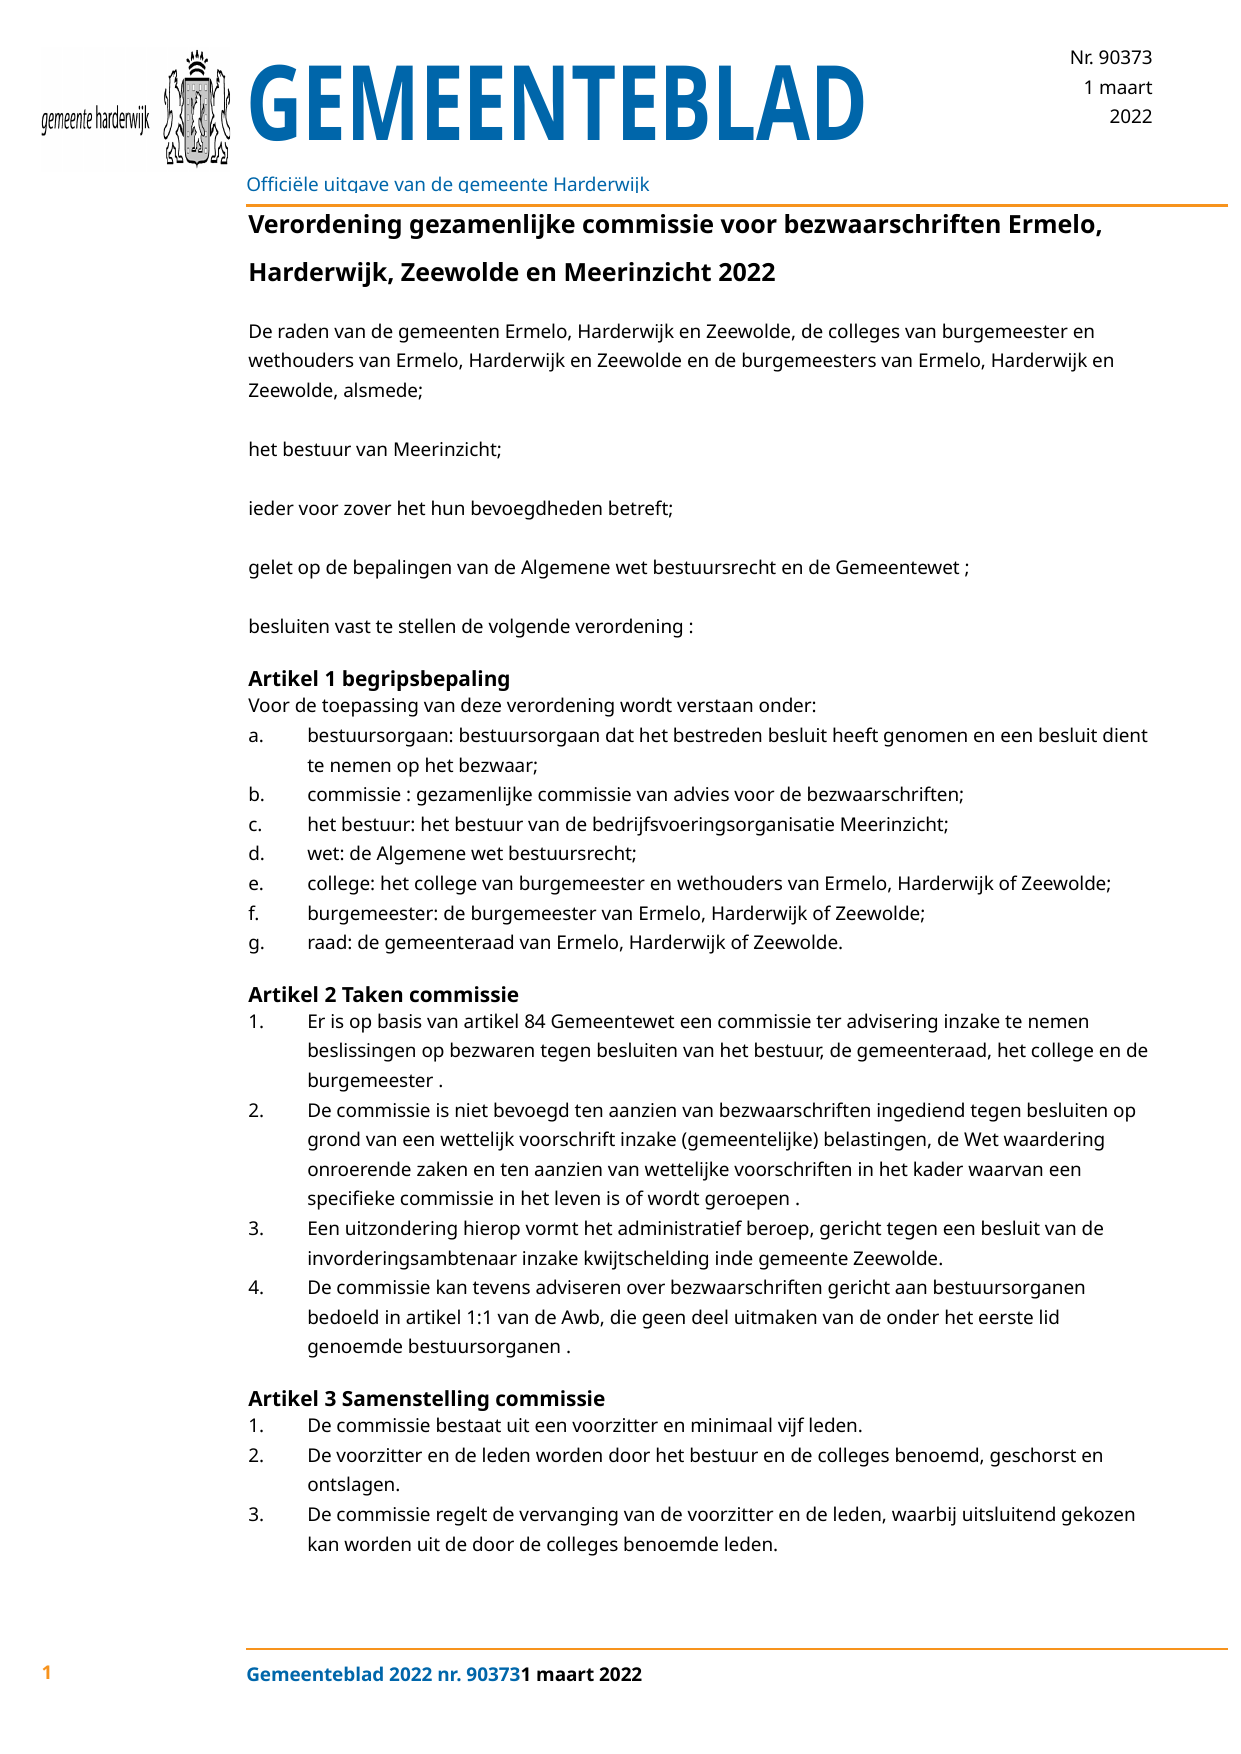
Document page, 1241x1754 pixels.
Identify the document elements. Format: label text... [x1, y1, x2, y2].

text gelet op de bepalingen van de Algemene wet bestuursrecht en de Gemeentewet ; [248, 554, 1152, 580]
list De commissie regelt de vervanging van de voorzitter en de leden, waarbij uitsluitend gekozen kan worden uit de door de colleges benoemde leden. [248, 1501, 1152, 1556]
list De commissie bestaat uit een voorzitter en minimaal vijf leden. [248, 1412, 1152, 1438]
list raad: de gemeenteraad van Ermelo, Harderwijk of Zeewolde. [248, 929, 1152, 955]
list burgemeester: de burgemeester van Ermelo, Harderwijk of Zeewolde; [248, 900, 1152, 925]
list Er is op basis van artikel 84 Gemeentewet een commissie ter advisering inzake te nemen beslissingen op bezwaren tegen besluiten van het bestuur, de gemeenteraad, het college en de burgemeester . [248, 1008, 1152, 1093]
list De voorzitter en de leden worden door het bestuur en de colleges benoemd, geschorst en ontslagen. [248, 1442, 1152, 1497]
text De raden van de gemeenten Ermelo, Harderwijk en Zeewolde, de colleges van burgemeester en wethouders van Ermelo, Harderwijk en Zeewolde en de burgemeesters van Ermelo, Harderwijk en Zeewolde, alsmede; [248, 318, 1152, 403]
text besluiten vast te stellen de volgende verordening : [248, 614, 1152, 639]
list wet: de Algemene wet bestuursrecht; [248, 841, 1152, 866]
text Artikel 3 Samenstelling commissie [248, 1384, 1152, 1412]
list Een uitzondering hierop vormt het administratief beroep, gericht tegen een besluit van de invorderingsambtenaar inzake kwijtschelding inde gemeente Zeewolde. [248, 1215, 1152, 1271]
text Artikel 1 begripsbepaling [248, 664, 1152, 693]
picture [41, 47, 231, 172]
text het bestuur van Meerinzicht; [248, 436, 1152, 462]
text Voor de toepassing van deze verordening wordt verstaan onder: [248, 693, 1152, 718]
list bestuursorgaan: bestuursorgaan dat het bestreden besluit heeft genomen en een besluit dient te nemen op het bezwaar; [248, 722, 1152, 777]
list college: het college van burgemeester en wethouders van Ermelo, Harderwijk of Zeewolde; [248, 870, 1152, 896]
list commissie : gezamenlijke commissie van advies voor de bezwaarschriften; [248, 781, 1152, 807]
text ieder voor zover het hun bevoegdheden betreft; [248, 495, 1152, 521]
list De commissie kan tevens adviseren over bezwaarschriften gericht aan bestuursorganen bedoeld in artikel 1:1 van de Awb, die geen deel uitmaken van de onder het eerste lid genoemde bestuursorganen . [248, 1274, 1152, 1359]
text Artikel 2 Taken commissie [248, 980, 1152, 1008]
text Verordening gezamenlijke commissie voor bezwaarschriften Ermelo, Harderwijk, Zeewolde en Meerinzicht 2022 [248, 207, 1152, 288]
list De commissie is niet bevoegd ten aanzien van bezwaarschriften ingediend tegen besluiten op grond van een wettelijk voorschrift inzake (gemeentelijke) belastingen, de Wet waardering onroerende zaken en ten aanzien van wettelijke voorschriften in het kader waarvan een specifieke commissie in het leven is of wordt geroepen . [248, 1097, 1152, 1211]
list het bestuur: het bestuur van de bedrijfsvoeringsorganisatie Meerinzicht; [248, 811, 1152, 837]
